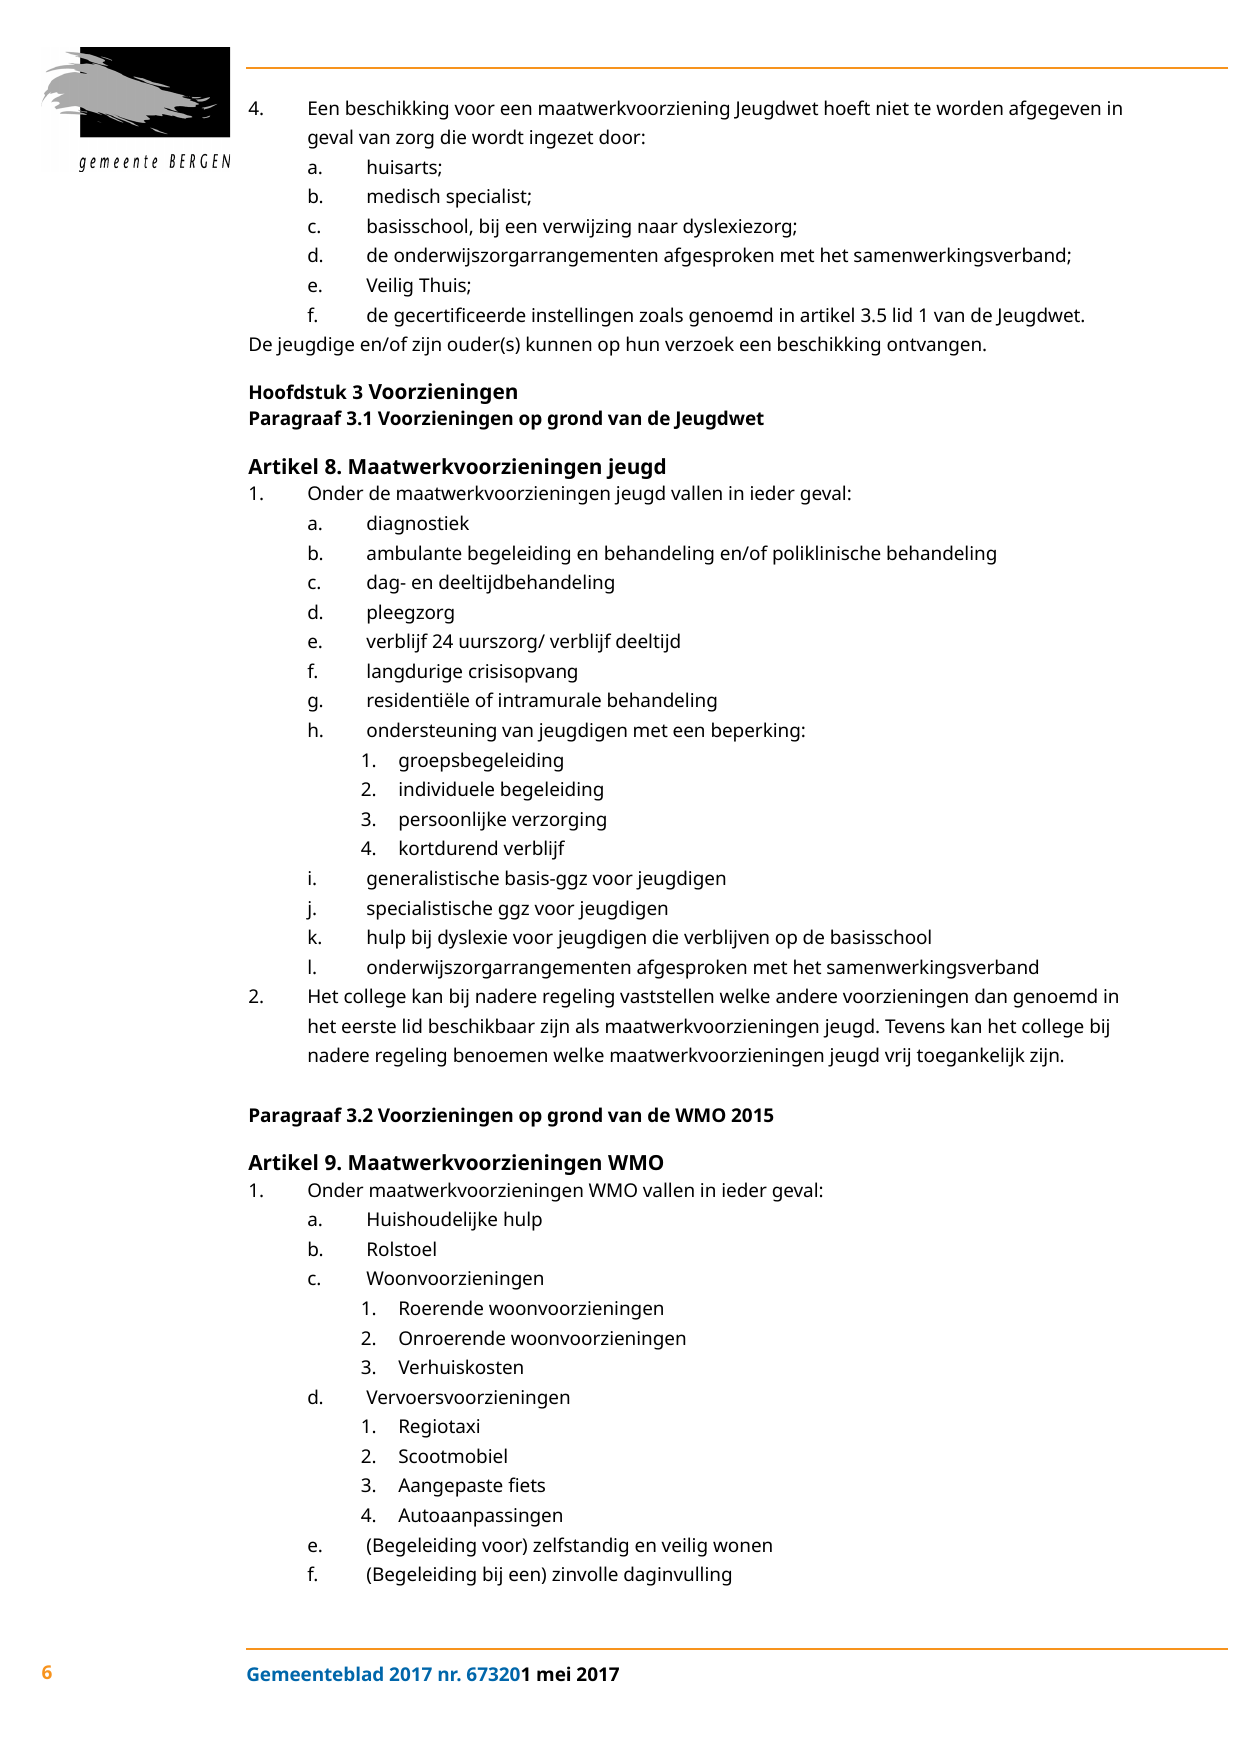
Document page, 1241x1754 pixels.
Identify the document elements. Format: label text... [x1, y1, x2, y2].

list kortdurend verblijf [361, 836, 1152, 861]
list individuele begeleiding [361, 776, 1152, 802]
text De jeugdige en/of zijn ouder(s) kunnen op hun verzoek een beschikking ontvangen. [248, 331, 1152, 357]
picture [41, 47, 231, 172]
list huisarts; [307, 154, 1152, 180]
list Een beschikking voor een maatwerkvoorziening Jeugdwet hoeft niet te worden afgegeven in geval van zorg die wordt ingezet door: [248, 95, 1152, 150]
list (Begeleiding voor) zelfstandig en veilig wonen [307, 1532, 1152, 1557]
list diagnostiek [307, 510, 1152, 536]
list langdurige crisisopvang [307, 658, 1152, 684]
list verblijf 24 uurszorg/ verblijf deeltijd [307, 628, 1152, 654]
list Roerende woonvoorzieningen [361, 1295, 1152, 1321]
list basisschool, bij een verwijzing naar dyslexiezorg; [307, 213, 1152, 239]
list de gecertificeerde instellingen zoals genoemd in artikel 3.5 lid 1 van de Jeugdwet. [307, 302, 1152, 328]
text Paragraaf 3.2 Voorzieningen op grond van de WMO 2015 [248, 1102, 1152, 1127]
list Onder maatwerkvoorzieningen WMO vallen in ieder geval: [248, 1177, 1152, 1202]
list hulp bij dyslexie voor jeugdigen die verblijven op de basisschool [307, 924, 1152, 950]
list generalistische basis-ggz voor jeugdigen [307, 865, 1152, 891]
list Scootmobiel [361, 1443, 1152, 1469]
list medisch specialist; [307, 183, 1152, 209]
list Verhuiskosten [361, 1354, 1152, 1380]
text Hoofdstuk 3 Voorzieningen [248, 377, 1152, 406]
list Het college kan bij nadere regeling vaststellen welke andere voorzieningen dan genoemd in het eerste lid beschikbaar zijn als maatwerkvoorzieningen jeugd. Tevens kan het college bij nadere regeling benoemen welke maatwerkvoorzieningen jeugd vrij toegankelijk zijn. [248, 983, 1152, 1068]
list Regiotaxi [361, 1413, 1152, 1439]
list Woonvoorzieningen [307, 1266, 1152, 1291]
list dag- en deeltijdbehandeling [307, 569, 1152, 595]
list ambulante begeleiding en behandeling en/of poliklinische behandeling [307, 540, 1152, 565]
list Onroerende woonvoorzieningen [361, 1325, 1152, 1350]
list Vervoersvoorzieningen [307, 1384, 1152, 1409]
list pleegzorg [307, 599, 1152, 624]
list de onderwijszorgarrangementen afgesproken met het samenwerkingsverband; [307, 243, 1152, 268]
list Onder de maatwerkvoorzieningen jeugd vallen in ieder geval: [248, 481, 1152, 506]
list groepsbegeleiding [361, 747, 1152, 772]
text Artikel 9. Maatwerkvoorzieningen WMO [248, 1148, 1152, 1177]
text Artikel 8. Maatwerkvoorzieningen jeugd [248, 452, 1152, 481]
list residentiële of intramurale behandeling [307, 688, 1152, 713]
text Paragraaf 3.1 Voorzieningen op grond van de Jeugdwet [248, 406, 1152, 431]
list Aangepaste fiets [361, 1473, 1152, 1498]
list specialistische ggz voor jeugdigen [307, 895, 1152, 920]
list onderwijszorgarrangementen afgesproken met het samenwerkingsverband [307, 954, 1152, 979]
list persoonlijke verzorging [361, 806, 1152, 832]
list Veilig Thuis; [307, 272, 1152, 298]
list Huishoudelijke hulp [307, 1206, 1152, 1232]
list ondersteuning van jeugdigen met een beperking: [307, 717, 1152, 743]
list Autoaanpassingen [361, 1502, 1152, 1528]
list Rolstoel [307, 1236, 1152, 1262]
list (Begeleiding bij een) zinvolle daginvulling [307, 1561, 1152, 1587]
